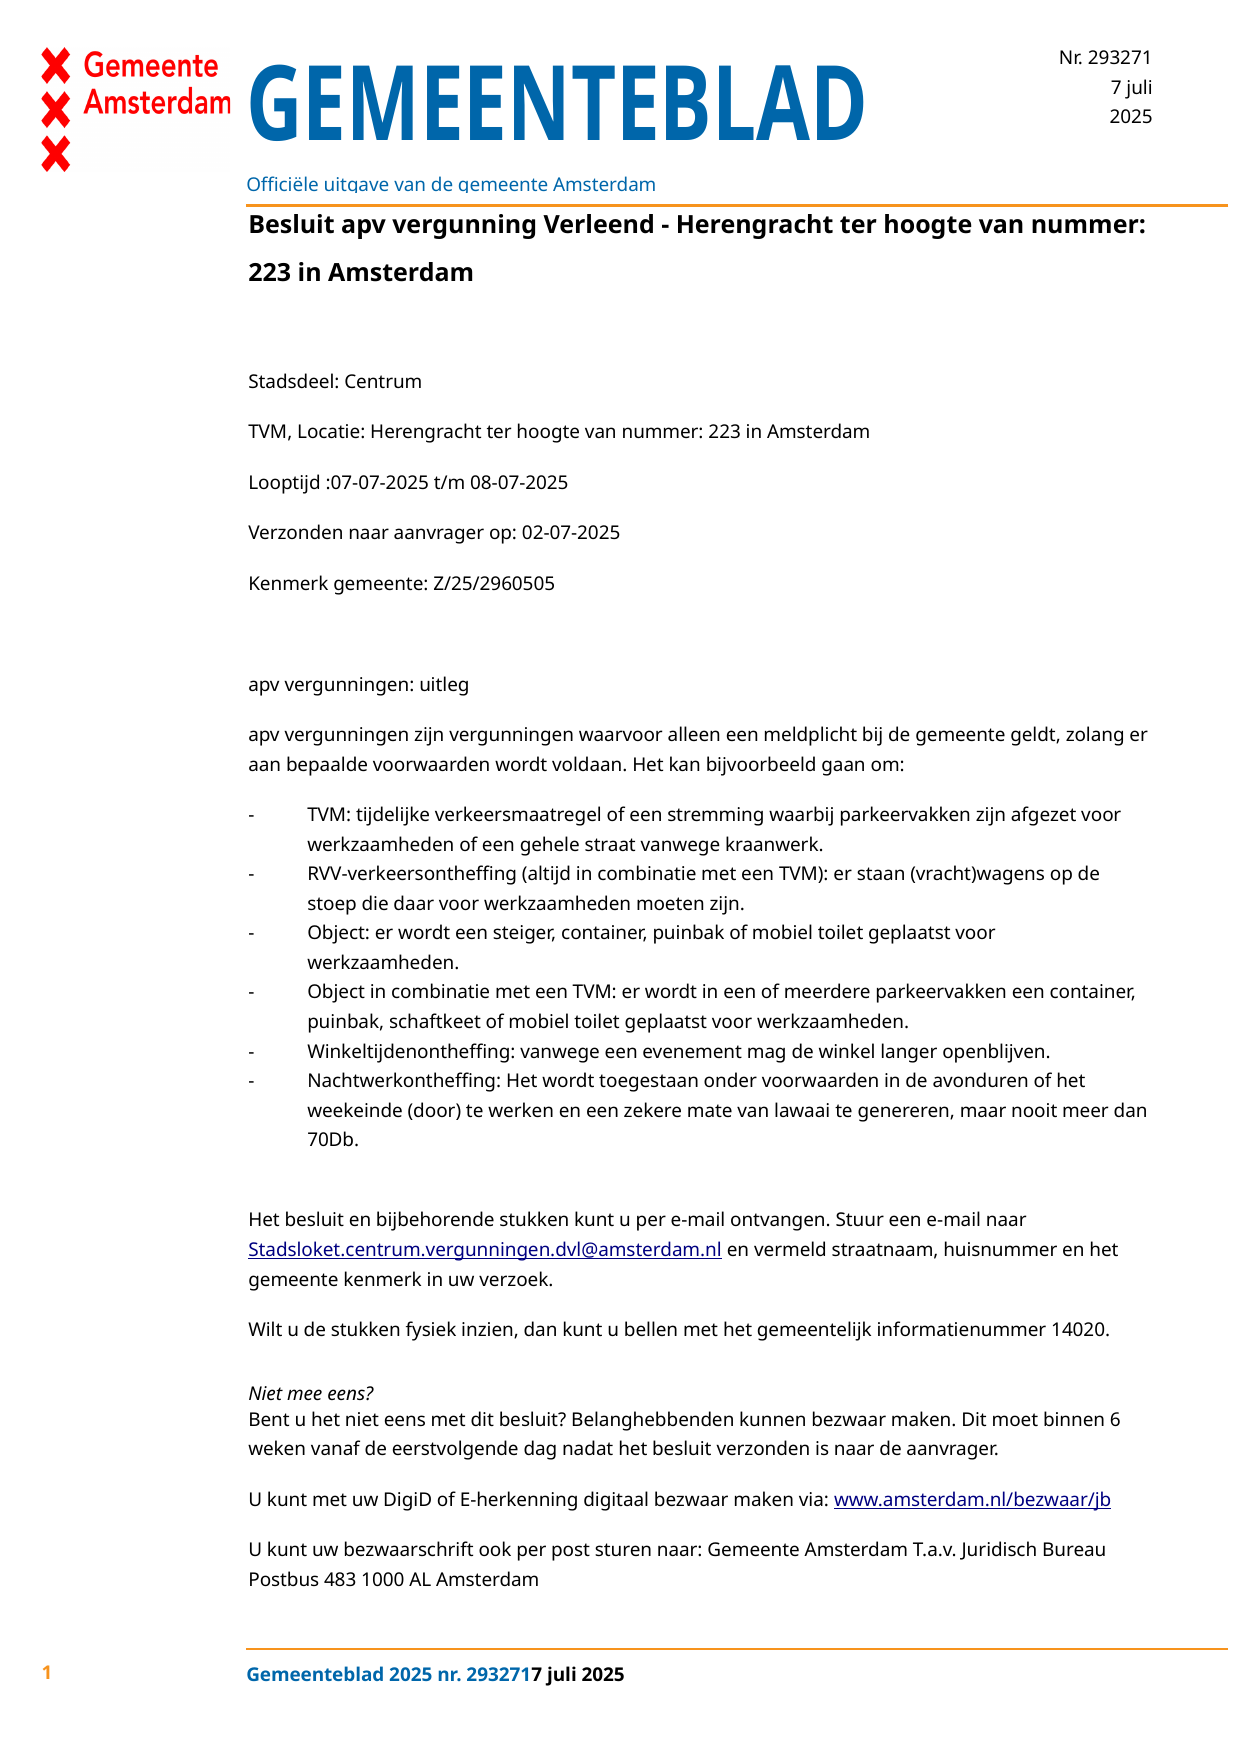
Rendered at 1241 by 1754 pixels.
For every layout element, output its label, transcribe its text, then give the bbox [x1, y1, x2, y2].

text apv vergunningen: uitleg [248, 671, 1152, 697]
text Niet mee eens? [248, 1380, 1152, 1406]
text TVM, Locatie: Herengracht ter hoogte van nummer: 223 in Amsterdam [248, 419, 1152, 444]
text Looptijd :07-07-2025 t/m 08-07-2025 [248, 469, 1152, 495]
text Besluit apv vergunning Verleend - Herengracht ter hoogte van nummer: 223 in Amsterdam [248, 207, 1152, 288]
list Winkeltijdenontheffing: vanwege een evenement mag de winkel langer openblijven. [248, 1038, 1152, 1064]
picture [41, 47, 231, 172]
text Kenmerk gemeente: Z/25/2960505 [248, 570, 1152, 596]
text Het besluit en bijbehorende stukken kunt u per e-mail ontvangen. Stuur een e-mail naar Stadsloket.centrum.vergunningen.dvl@amsterdam.nl en vermeld straatnaam, huisnummer en het gemeente kenmerk in uw verzoek. [248, 1207, 1152, 1292]
text U kunt met uw DigiD of E-herkenning digitaal bezwaar maken via: www.amsterdam.nl/bezwaar/jb [248, 1486, 1152, 1512]
text apv vergunningen zijn vergunningen waarvoor alleen een meldplicht bij de gemeente geldt, zolang er aan bepaalde voorwaarden wordt voldaan. Het kan bijvoorbeeld gaan om: [248, 721, 1152, 777]
list Object in combinatie met een TVM: er wordt in een of meerdere parkeervakken een container, puinbak, schaftkeet of mobiel toilet geplaatst voor werkzaamheden. [248, 979, 1152, 1034]
text Bent u het niet eens met dit besluit? Belanghebbenden kunnen bezwaar maken. Dit moet binnen 6 weken vanaf de eerstvolgende dag nadat het besluit verzonden is naar de aanvrager. [248, 1406, 1152, 1461]
text Wilt u de stukken fysiek inzien, dan kunt u bellen met het gemeentelijk informatienummer 14020. [248, 1316, 1152, 1342]
text Stadsdeel: Centrum [248, 368, 1152, 394]
text Verzonden naar aanvrager op: 02-07-2025 [248, 519, 1152, 545]
list RVV-verkeersontheffing (altijd in combinatie met een TVM): er staan (vracht)wagens op de stoep die daar voor werkzaamheden moeten zijn. [248, 860, 1152, 916]
list Object: er wordt een steiger, container, puinbak of mobiel toilet geplaatst voor werkzaamheden. [248, 919, 1152, 975]
text U kunt uw bezwaarschrift ook per post sturen naar: Gemeente Amsterdam T.a.v. Juridisch Bureau Postbus 483 1000 AL Amsterdam [248, 1536, 1152, 1592]
list Nachtwerkontheffing: Het wordt toegestaan onder voorwaarden in de avonduren of het weekeinde (door) te werken en een zekere mate van lawaai te genereren, maar nooit meer dan 70Db. [248, 1067, 1152, 1152]
list TVM: tijdelijke verkeersmaatregel of een stremming waarbij parkeervakken zijn afgezet voor werkzaamheden of een gehele straat vanwege kraanwerk. [248, 801, 1152, 857]
